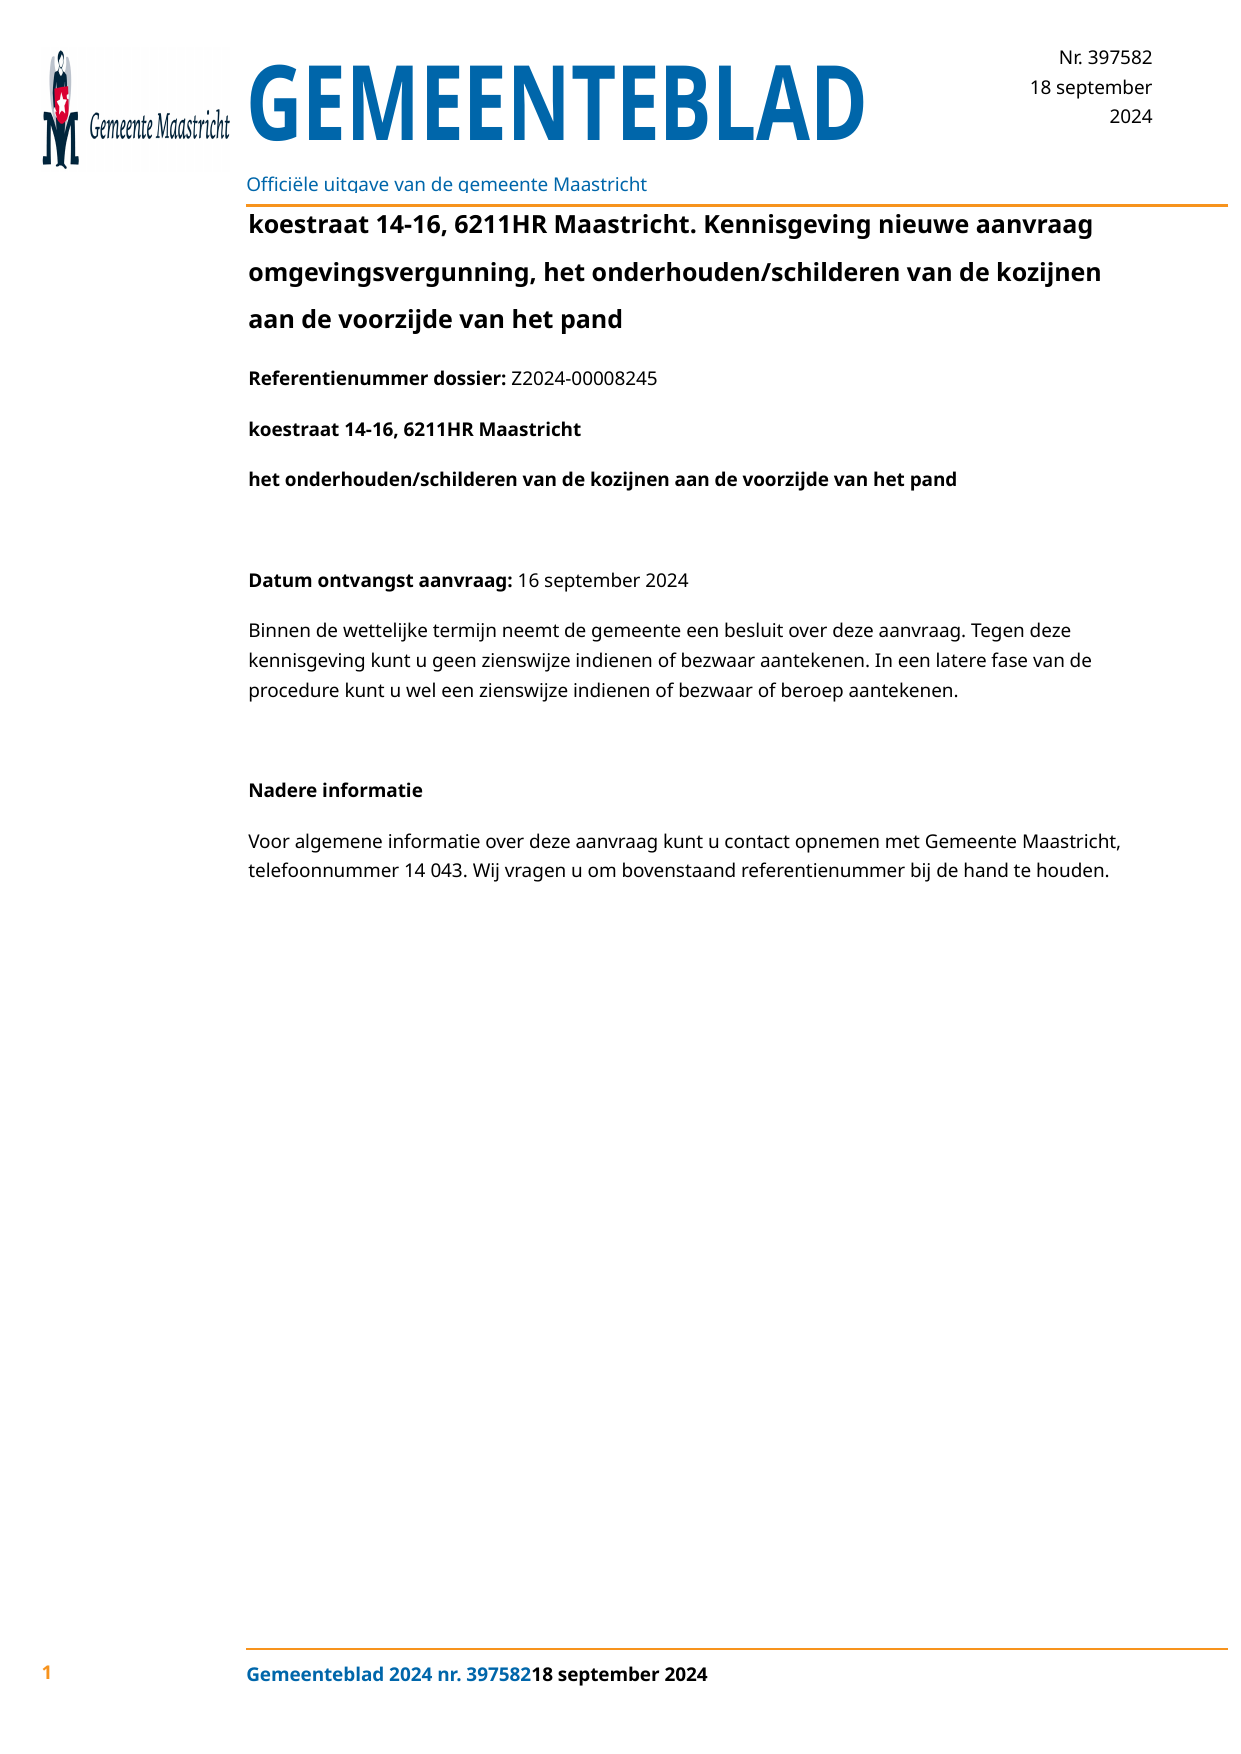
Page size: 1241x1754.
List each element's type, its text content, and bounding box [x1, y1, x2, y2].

text Nadere informatie [248, 778, 1152, 803]
text Voor algemene informatie over deze aanvraag kunt u contact opnemen met Gemeente Maastricht, telefoonnummer 14 043. Wij vragen u om bovenstaand referentienummer bij de hand te houden. [248, 828, 1152, 883]
text Binnen de wettelijke termijn neemt de gemeente een besluit over deze aanvraag. Tegen deze kennisgeving kunt u geen zienswijze indienen of bezwaar aantekenen. In een latere fase van de procedure kunt u wel een zienswijze indienen of bezwaar of beroep aantekenen. [248, 618, 1152, 702]
text het onderhouden/schilderen van de kozijnen aan de voorzijde van het pand [248, 466, 1152, 492]
picture [41, 47, 231, 172]
text koestraat 14-16, 6211HR Maastricht [248, 416, 1152, 442]
text Referentienummer dossier: Z2024-00008245 [248, 366, 1152, 391]
text koestraat 14-16, 6211HR Maastricht. Kennisgeving nieuwe aanvraag omgevingsvergunning, het onderhouden/schilderen van de kozijnen aan de voorzijde van het pand [248, 207, 1152, 336]
text Datum ontvangst aanvraag: 16 september 2024 [248, 567, 1152, 593]
